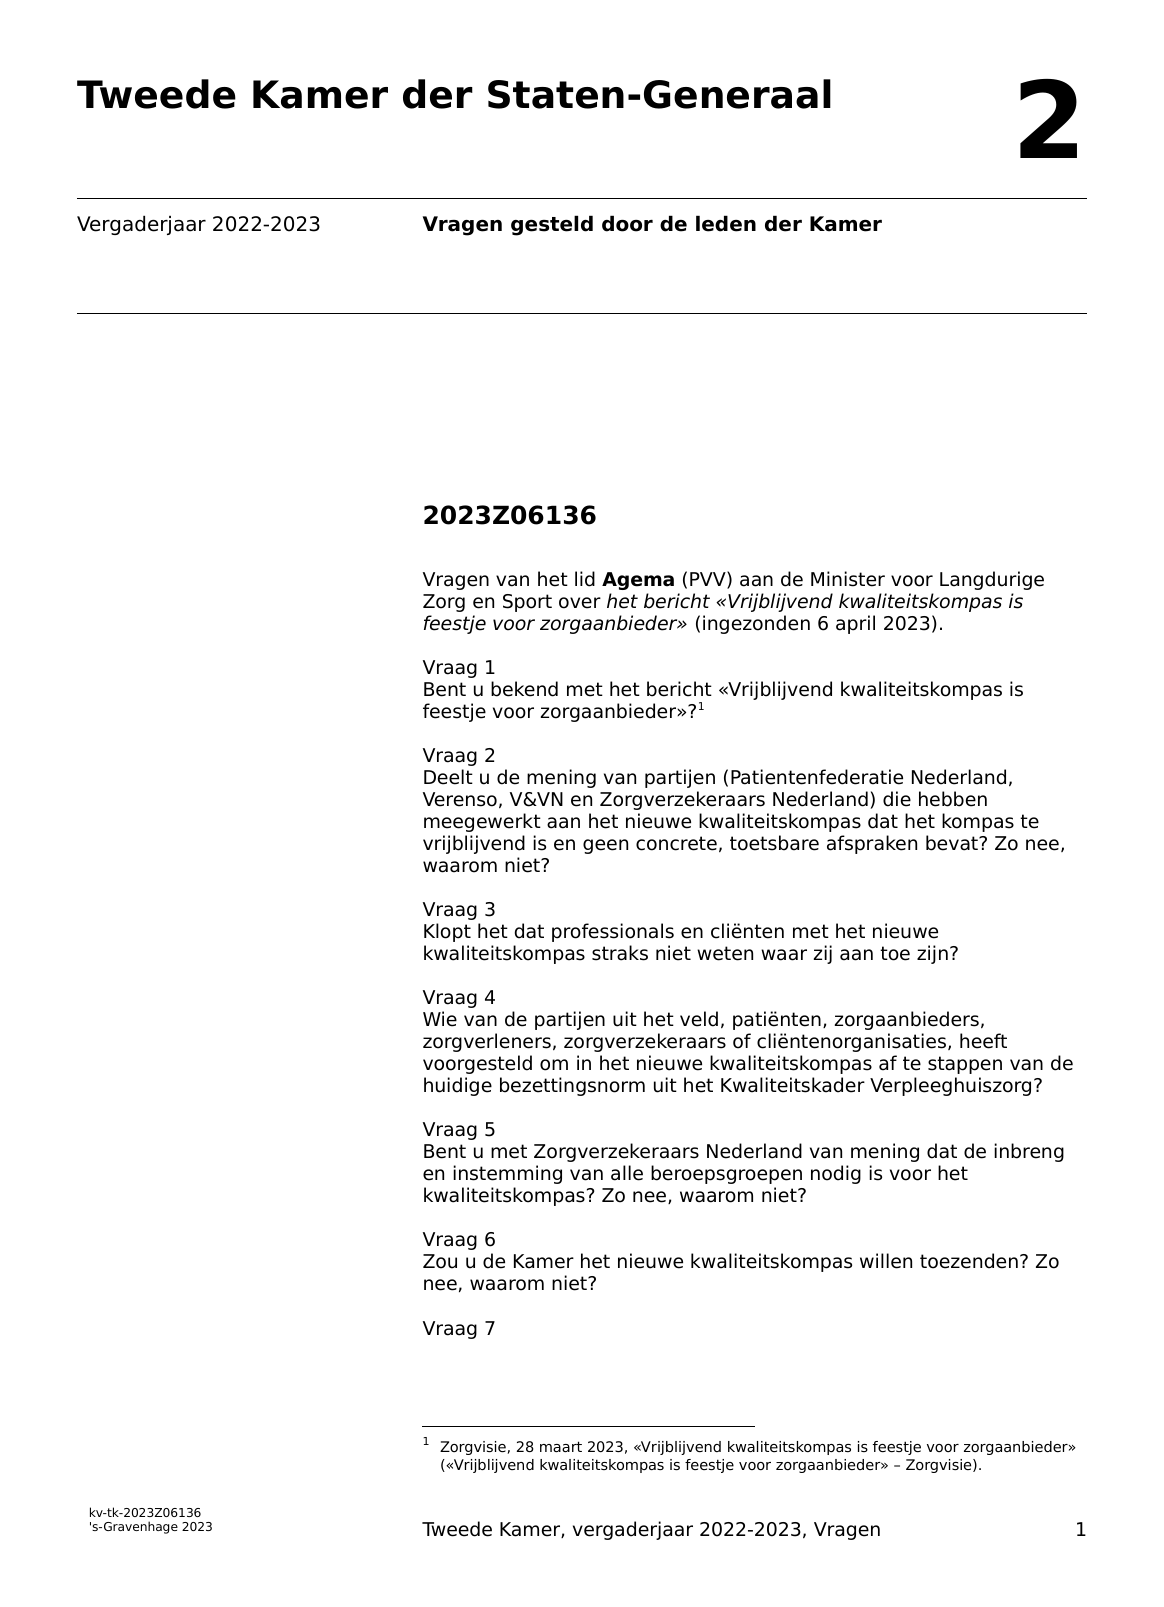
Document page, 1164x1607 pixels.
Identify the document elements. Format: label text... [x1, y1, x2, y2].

text Zou u de Kamer het nieuwe kwaliteitskompas willen toezenden? Zo nee, waarom niet? [422, 1251, 1087, 1295]
text Klopt het dat professionals en cliënten met het nieuwe kwaliteitskompas straks niet weten waar zij aan toe zijn? [422, 921, 1087, 965]
text Vraag 3 [422, 899, 1087, 921]
text Bent u met Zorgverzekeraars Nederland van mening dat de inbreng en instemming van alle beroepsgroepen nodig is voor het kwaliteitskompas? Zo nee, waarom niet? [422, 1141, 1087, 1207]
table_header 2 [886, 59, 1087, 198]
text Wie van de partijen uit het veld, patiënten, zorgaanbieders, zorgverleners, zorgverzekeraars of cliëntenorganisaties, heeft voorgesteld om in het nieuwe kwaliteitskompas af te stappen van de huidige bezettingsnorm uit het Kwaliteitskader Verpleeghuiszorg? [422, 1009, 1087, 1097]
table_header Tweede Kamer der Staten-Generaal [77, 59, 886, 198]
text kv-tk-2023Z06136 [88, 1506, 323, 1520]
text Vragen van het lid Agema (PVV) aan de Minister voor Langdurige Zorg en Sport over het bericht «Vrijblijvend kwaliteitskompas is feestje voor zorgaanbieder» (ingezonden 6 april 2023). [422, 569, 1087, 635]
table_cell Vragen gesteld door de leden der Kamer [422, 199, 1087, 313]
text Zorgvisie, 28 maart 2023, «Vrijblijvend kwaliteitskompas is feestje voor zorgaanbieder» («Vrijblijvend kwaliteitskompas is feestje voor zorgaanbieder» – Zorgvisie). [422, 1435, 1087, 1474]
text Bent u bekend met het bericht «Vrijblijvend kwaliteitskompas is feestje voor zorgaanbieder»? [422, 679, 1087, 723]
text 2023Z06136 [422, 501, 1087, 531]
text Vraag 2 [422, 745, 1087, 767]
text 's-Gravenhage 2023 [88, 1520, 323, 1534]
table_cell Vergaderjaar 2022-2023 [77, 199, 422, 313]
text Vraag 6 [422, 1229, 1087, 1251]
text Deelt u de mening van partijen (Patientenfederatie Nederland, Verenso, V&VN en Zorgverzekeraars Nederland) die hebben meegewerkt aan het nieuwe kwaliteitskompas dat het kompas te vrijblijvend is en geen concrete, toetsbare afspraken bevat? Zo nee, waarom niet? [422, 767, 1087, 877]
text Vraag 7 [422, 1317, 1087, 1339]
text Vraag 1 [422, 657, 1087, 679]
text Vraag 5 [422, 1119, 1087, 1141]
text Vraag 4 [422, 987, 1087, 1009]
